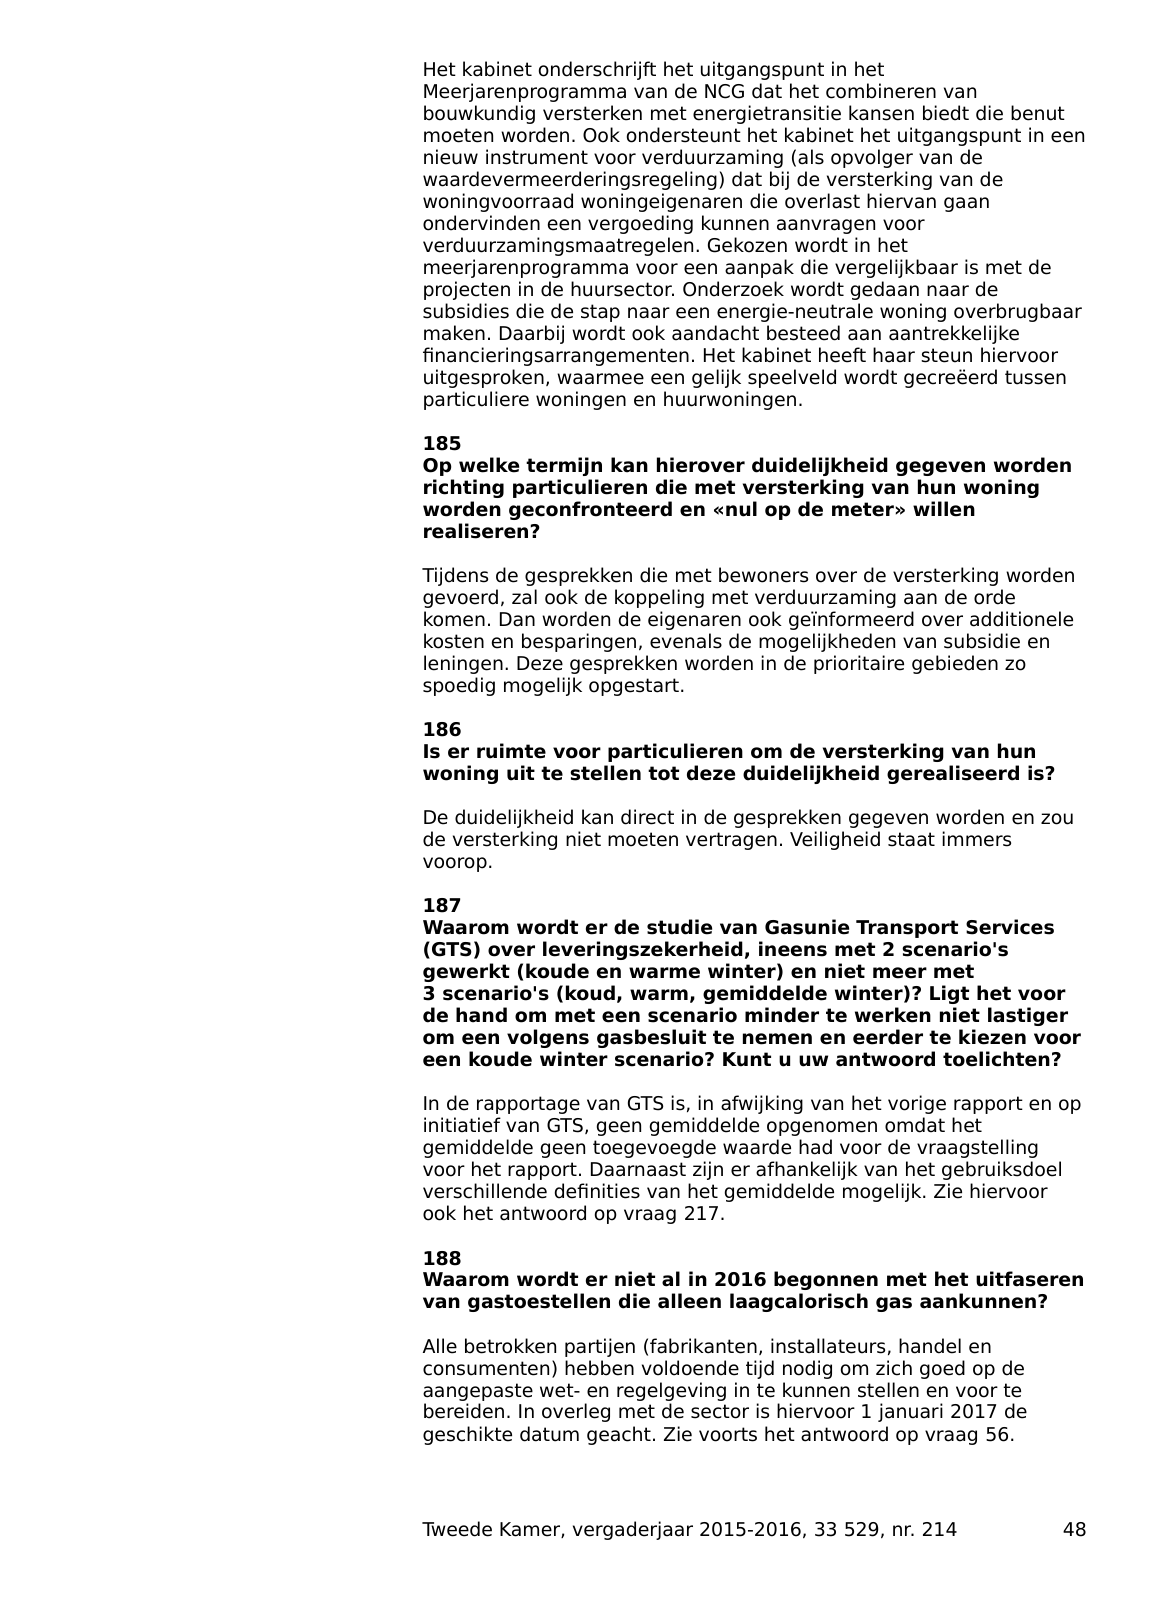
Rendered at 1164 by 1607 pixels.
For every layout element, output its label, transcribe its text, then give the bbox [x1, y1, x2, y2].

text Alle betrokken partijen (fabrikanten, installateurs, handel en consumenten) hebben voldoende tijd nodig om zich goed op de aangepaste wet- en regelgeving in te kunnen stellen en voor te bereiden. In overleg met de sector is hiervoor 1 januari 2017 de geschikte datum geacht. Zie voorts het antwoord op vraag 56. [422, 1336, 1087, 1445]
text 186 [422, 719, 1087, 741]
text 185 [422, 433, 1087, 455]
text Tijdens de gesprekken die met bewoners over de versterking worden gevoerd, zal ook de koppeling met verduurzaming aan de orde komen. Dan worden de eigenaren ook geïnformeerd over additionele kosten en besparingen, evenals de mogelijkheden van subsidie en leningen. Deze gesprekken worden in de prioritaire gebieden zo spoedig mogelijk opgestart. [422, 565, 1087, 697]
text De duidelijkheid kan direct in de gesprekken gegeven worden en zou de versterking niet moeten vertragen. Veiligheid staat immers voorop. [422, 807, 1087, 873]
text Het kabinet onderschrijft het uitgangspunt in het Meerjarenprogramma van de NCG dat het combineren van bouwkundig versterken met energietransitie kansen biedt die benut moeten worden. Ook ondersteunt het kabinet het uitgangspunt in een nieuw instrument voor verduurzaming (als opvolger van de waardevermeerderingsregeling) dat bij de versterking van de woningvoorraad woningeigenaren die overlast hiervan gaan ondervinden een vergoeding kunnen aanvragen voor verduurzamingsmaatregelen. Gekozen wordt in het meerjarenprogramma voor een aanpak die vergelijkbaar is met de projecten in de huursector. Onderzoek wordt gedaan naar de subsidies die de stap naar een energie-neutrale woning overbrugbaar maken. Daarbij wordt ook aandacht besteed aan aantrekkelijke financieringsarrangementen. Het kabinet heeft haar steun hiervoor uitgesproken, waarmee een gelijk speelveld wordt gecreëerd tussen particuliere woningen en huurwoningen. [422, 59, 1087, 411]
text Waarom wordt er de studie van Gasunie Transport Services (GTS) over leveringszekerheid, ineens met 2 scenario's gewerkt (koude en warme winter) en niet meer met 3 scenario's (koud, warm, gemiddelde winter)? Ligt het voor de hand om met een scenario minder te werken niet lastiger om een volgens gasbesluit te nemen en eerder te kiezen voor een koude winter scenario? Kunt u uw antwoord toelichten? [422, 917, 1087, 1071]
text Waarom wordt er niet al in 2016 begonnen met het uitfaseren van gastoestellen die alleen laagcalorisch gas aankunnen? [422, 1269, 1087, 1313]
text Op welke termijn kan hierover duidelijkheid gegeven worden richting particulieren die met versterking van hun woning worden geconfronteerd en «nul op de meter» willen realiseren? [422, 455, 1087, 543]
text 187 [422, 895, 1087, 917]
text Is er ruimte voor particulieren om de versterking van hun woning uit te stellen tot deze duidelijkheid gerealiseerd is? [422, 741, 1087, 785]
text 188 [422, 1247, 1087, 1269]
text In de rapportage van GTS is, in afwijking van het vorige rapport en op initiatief van GTS, geen gemiddelde opgenomen omdat het gemiddelde geen toegevoegde waarde had voor de vraagstelling voor het rapport. Daarnaast zijn er afhankelijk van het gebruiksdoel verschillende definities van het gemiddelde mogelijk. Zie hiervoor ook het antwoord op vraag 217. [422, 1093, 1087, 1225]
